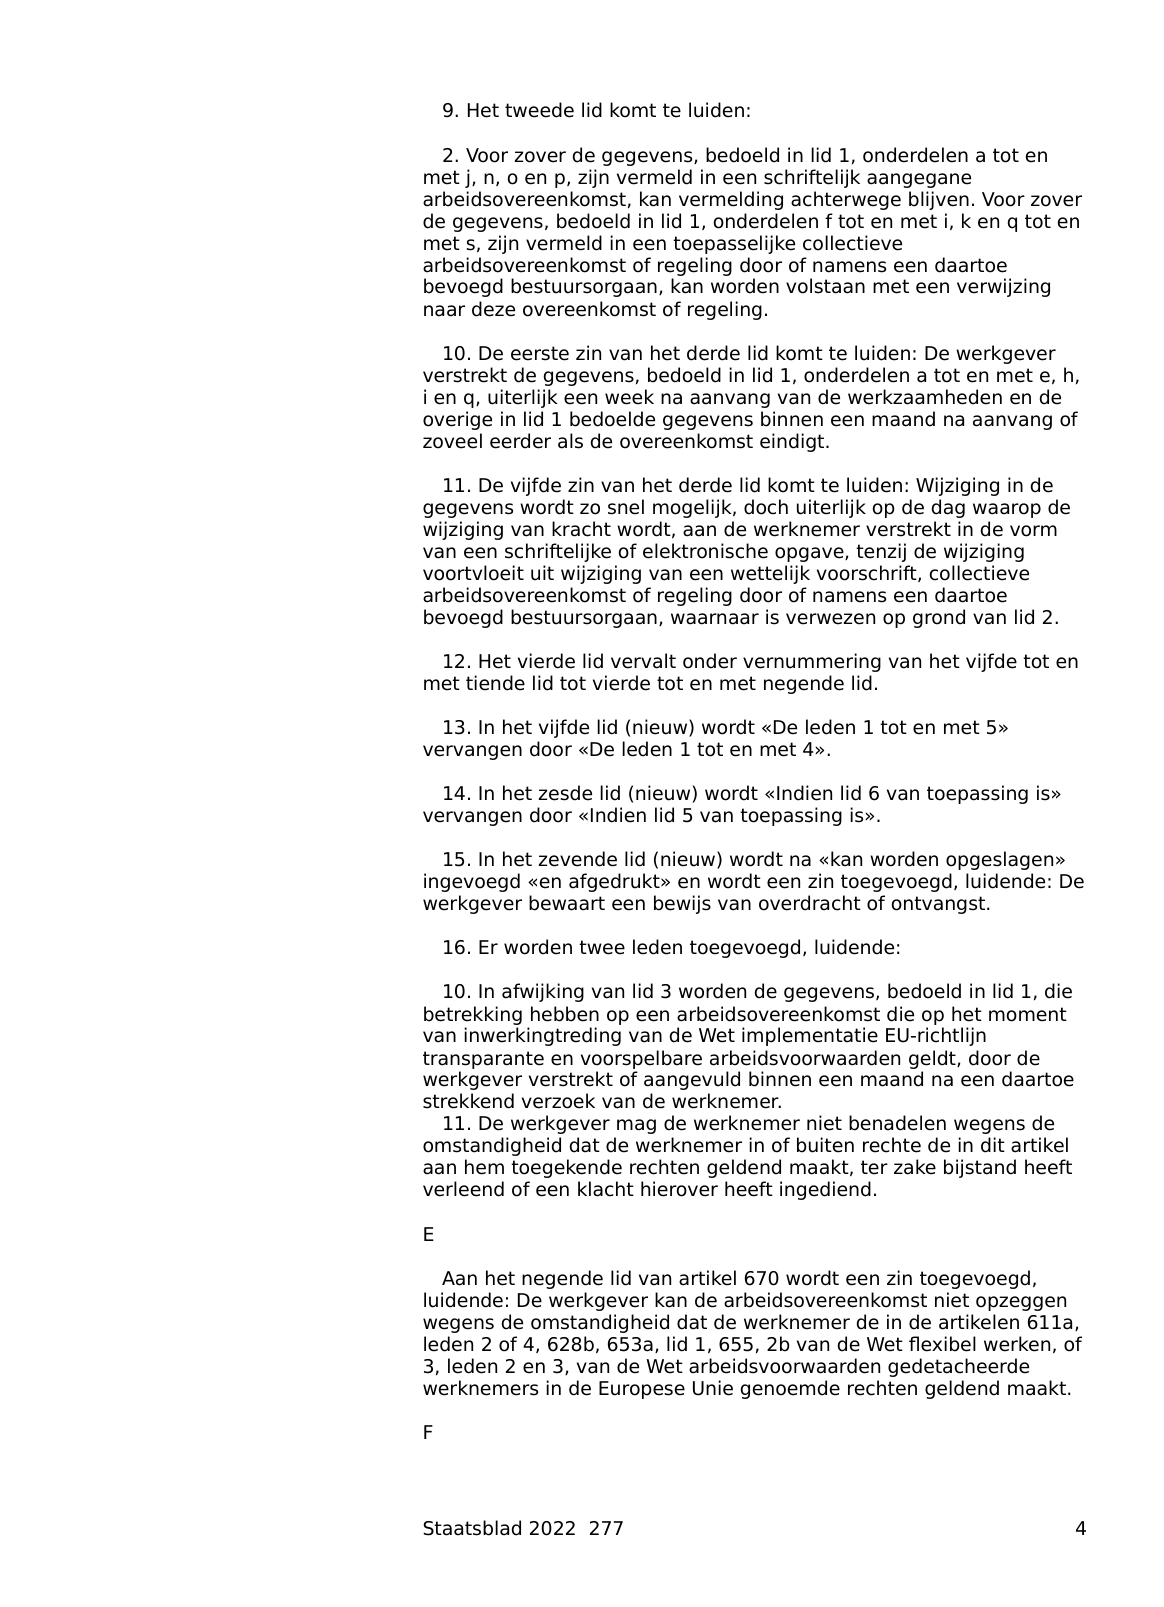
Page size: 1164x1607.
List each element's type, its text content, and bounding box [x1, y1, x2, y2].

text 15. In het zevende lid (nieuw) wordt na «kan worden opgeslagen» ingevoegd «en afgedrukt» en wordt een zin toegevoegd, luidende: De werkgever bewaart een bewijs van overdracht of ontvangst. [422, 849, 1087, 915]
text 16. Er worden twee leden toegevoegd, luidende: [422, 937, 1087, 959]
text 12. Het vierde lid vervalt onder vernummering van het vijfde tot en met tiende lid tot vierde tot en met negende lid. [422, 651, 1087, 695]
text 9. Het tweede lid komt te luiden: [422, 100, 1087, 122]
text 11. De vijfde zin van het derde lid komt te luiden: Wijziging in de gegevens wordt zo snel mogelijk, doch uiterlijk op de dag waarop de wijziging van kracht wordt, aan de werknemer verstrekt in de vorm van een schriftelijke of elektronische opgave, tenzij de wijziging voortvloeit uit wijziging van een wettelijk voorschrift, collectieve arbeidsovereenkomst of regeling door of namens een daartoe bevoegd bestuursorgaan, waarnaar is verwezen op grond van lid 2. [422, 475, 1087, 628]
text 10. De eerste zin van het derde lid komt te luiden: De werkgever verstrekt de gegevens, bedoeld in lid 1, onderdelen a tot en met e, h, i en q, uiterlijk een week na aanvang van de werkzaamheden en de overige in lid 1 bedoelde gegevens binnen een maand na aanvang of zoveel eerder als de overeenkomst eindigt. [422, 343, 1087, 452]
text 10. In afwijking van lid 3 worden de gegevens, bedoeld in lid 1, die betrekking hebben op een arbeidsovereenkomst die op het moment van inwerkingtreding van de Wet implementatie EU-richtlijn transparante en voorspelbare arbeidsvoorwaarden geldt, door de werkgever verstrekt of aangevuld binnen een maand na een daartoe strekkend verzoek van de werknemer. [422, 981, 1087, 1113]
text 13. In het vijfde lid (nieuw) wordt «De leden 1 tot en met 5» vervangen door «De leden 1 tot en met 4». [422, 717, 1087, 761]
text Aan het negende lid van artikel 670 wordt een zin toegevoegd, luidende: De werkgever kan de arbeidsovereenkomst niet opzeggen wegens de omstandigheid dat de werknemer de in de artikelen 611a, leden 2 of 4, 628b, 653a, lid 1, 655, 2b van de Wet flexibel werken, of 3, leden 2 en 3, van de Wet arbeidsvoorwaarden gedetacheerde werknemers in de Europese Unie genoemde rechten geldend maakt. [422, 1268, 1087, 1399]
text E [422, 1223, 1087, 1245]
text 11. De werkgever mag de werknemer niet benadelen wegens de omstandigheid dat de werknemer in of buiten rechte de in dit artikel aan hem toegekende rechten geldend maakt, ter zake bijstand heeft verleend of een klacht hierover heeft ingediend. [422, 1113, 1087, 1201]
text F [422, 1422, 1087, 1444]
text 2. Voor zover de gegevens, bedoeld in lid 1, onderdelen a tot en met j, n, o en p, zijn vermeld in een schriftelijk aangegane arbeidsovereenkomst, kan vermelding achterwege blijven. Voor zover de gegevens, bedoeld in lid 1, onderdelen f tot en met i, k en q tot en met s, zijn vermeld in een toepasselijke collectieve arbeidsovereenkomst of regeling door of namens een daartoe bevoegd bestuursorgaan, kan worden volstaan met een verwijzing naar deze overeenkomst of regeling. [422, 144, 1087, 320]
text 14. In het zesde lid (nieuw) wordt «Indien lid 6 van toepassing is» vervangen door «Indien lid 5 van toepassing is». [422, 783, 1087, 827]
